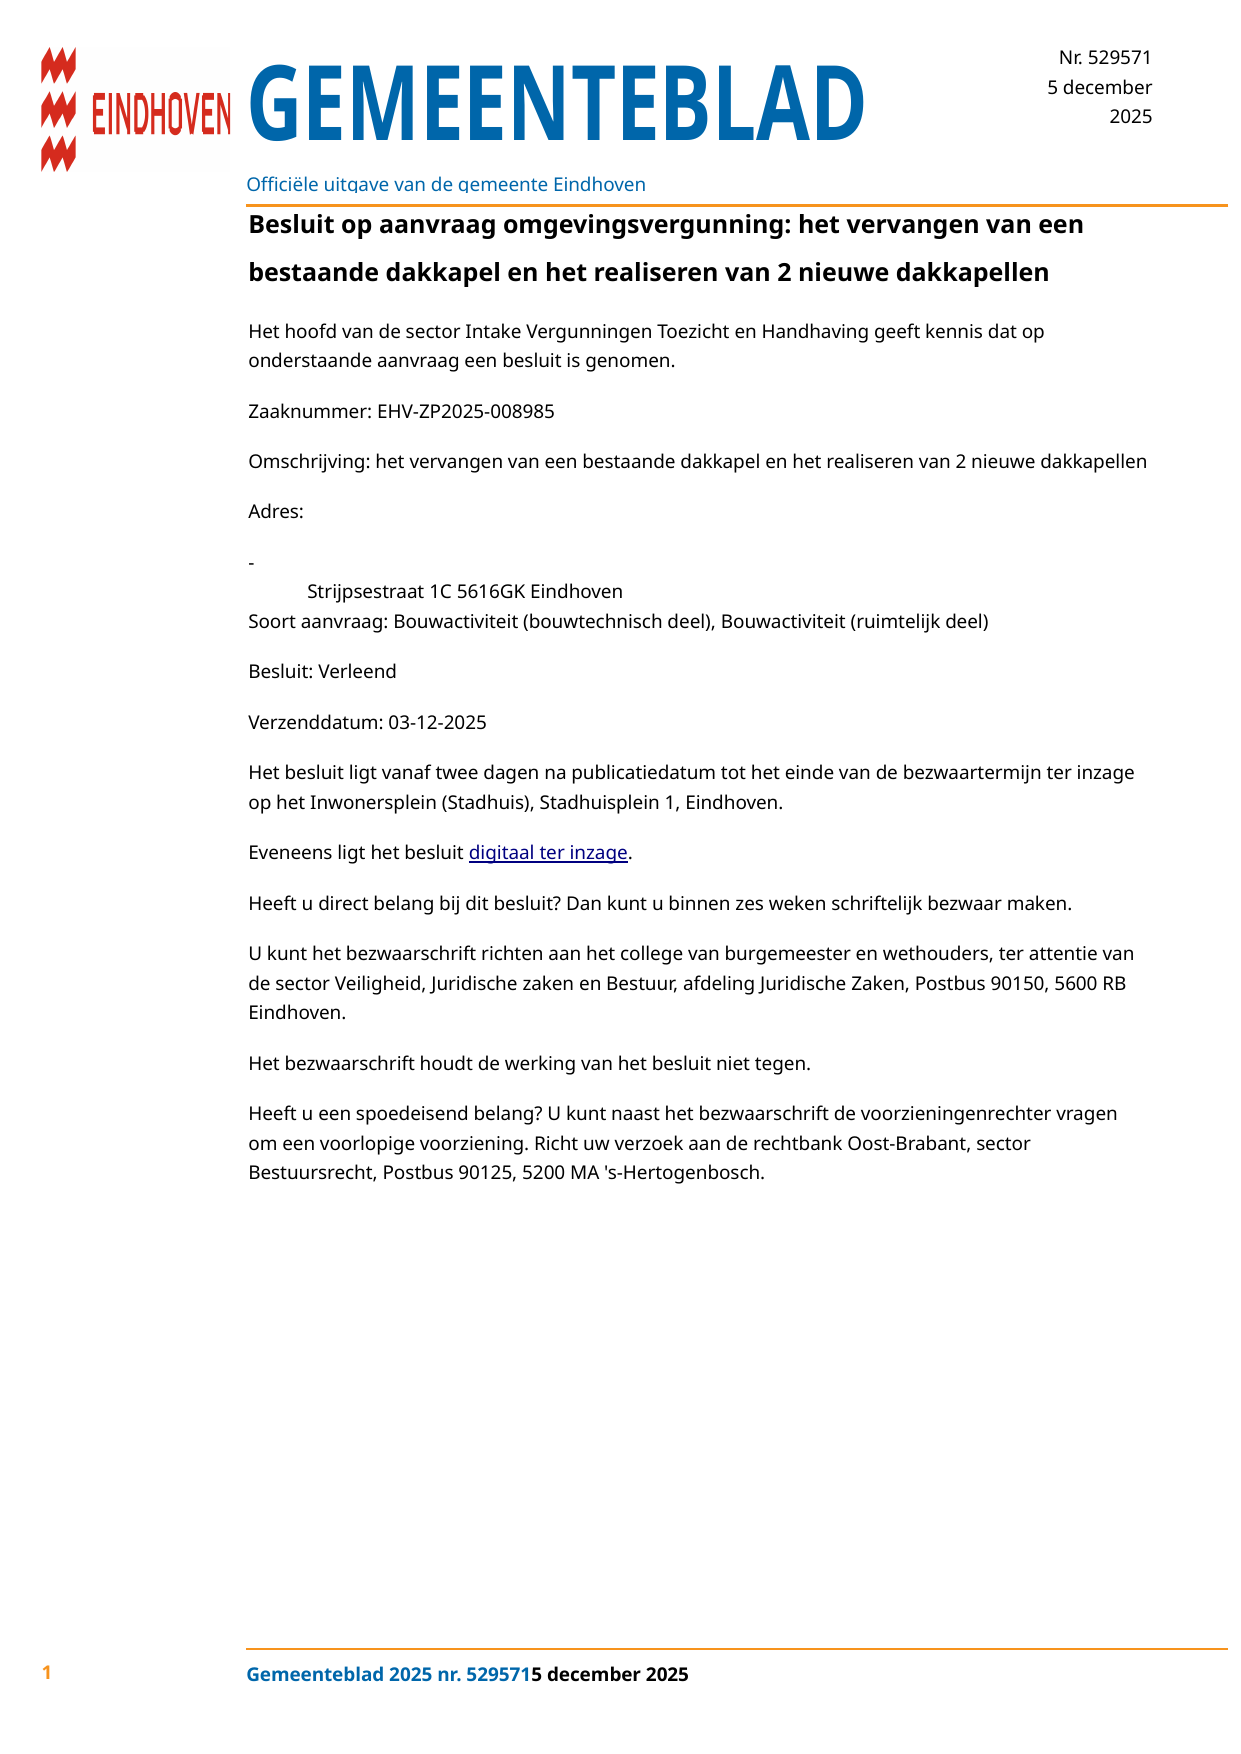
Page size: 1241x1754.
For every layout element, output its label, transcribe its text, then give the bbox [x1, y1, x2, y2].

text Omschrijving: het vervangen van een bestaande dakkapel en het realiseren van 2 nieuwe dakkapellen [248, 448, 1152, 474]
text Verzenddatum: 03-12-2025 [248, 709, 1152, 735]
text Het besluit ligt vanaf twee dagen na publicatiedatum tot het einde van de bezwaartermijn ter inzage op het Inwonersplein (Stadhuis), Stadhuisplein 1, Eindhoven. [248, 759, 1152, 815]
text U kunt het bezwaarschrift richten aan het college van burgemeester en wethouders, ter attentie van de sector Veiligheid, Juridische zaken en Bestuur, afdeling Juridische Zaken, Postbus 90150, 5600 RB Eindhoven. [248, 940, 1152, 1025]
text Zaaknummer: EHV-ZP2025-008985 [248, 398, 1152, 424]
text Heeft u direct belang bij dit besluit? Dan kunt u binnen zes weken schriftelijk bezwaar maken. [248, 890, 1152, 916]
text Heeft u een spoedeisend belang? U kunt naast het bezwaarschrift de voorzieningenrechter vragen om een voorlopige voorziening. Richt uw verzoek aan de rechtbank Oost-Brabant, sector Bestuursrecht, Postbus 90125, 5200 MA 's-Hertogenbosch. [248, 1100, 1152, 1185]
list Strijpsestraat 1C 5616GK Eindhoven [248, 579, 1152, 604]
picture [41, 47, 231, 172]
text Eveneens ligt het besluit digitaal ter inzage. [248, 839, 1152, 865]
text Besluit: Verleend [248, 659, 1152, 684]
text Soort aanvraag: Bouwactiviteit (bouwtechnisch deel), Bouwactiviteit (ruimtelijk deel) [248, 608, 1152, 634]
text Het hoofd van de sector Intake Vergunningen Toezicht en Handhaving geeft kennis dat op onderstaande aanvraag een besluit is genomen. [248, 318, 1152, 373]
text Het bezwaarschrift houdt de werking van het besluit niet tegen. [248, 1050, 1152, 1076]
text Adres: [248, 499, 1152, 524]
text Besluit op aanvraag omgevingsvergunning: het vervangen van een bestaande dakkapel en het realiseren van 2 nieuwe dakkapellen [248, 207, 1152, 288]
